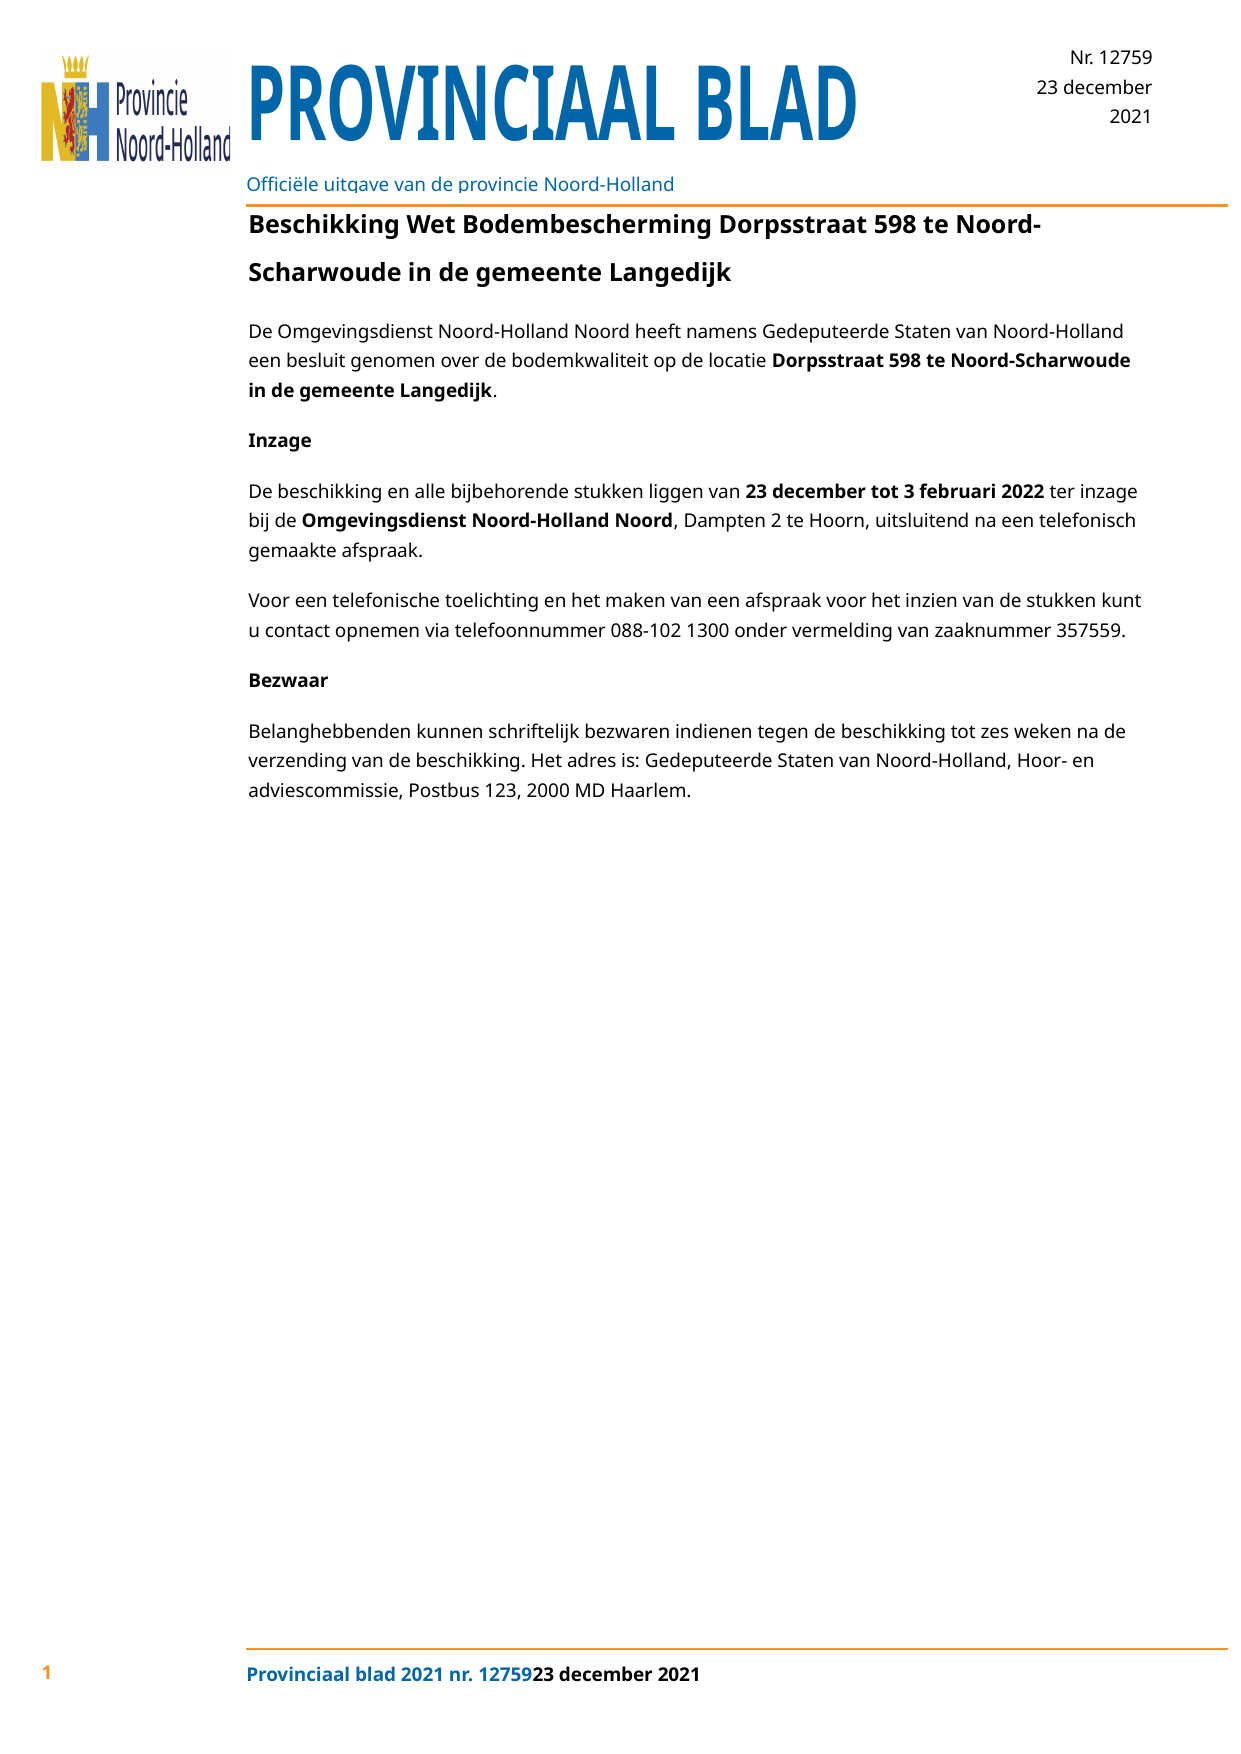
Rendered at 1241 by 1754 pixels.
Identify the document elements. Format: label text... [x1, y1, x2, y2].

text De beschikking en alle bijbehorende stukken liggen van 23 december tot 3 februari 2022 ter inzage bij de Omgevingsdienst Noord-Holland Noord, Dampten 2 te Hoorn, uitsluitend na een telefonisch gemaakte afspraak. [248, 478, 1152, 563]
text Inzage [248, 427, 1152, 453]
picture [41, 47, 231, 172]
text De Omgevingsdienst Noord-Holland Noord heeft namens Gedeputeerde Staten van Noord-Holland een besluit genomen over de bodemkwaliteit op de locatie Dorpsstraat 598 te Noord-Scharwoude in de gemeente Langedijk. [248, 318, 1152, 403]
text Bezwaar [248, 667, 1152, 693]
text Belanghebbenden kunnen schriftelijk bezwaren indienen tegen de beschikking tot zes weken na de verzending van de beschikking. Het adres is: Gedeputeerde Staten van Noord-Holland, Hoor- en adviescommissie, Postbus 123, 2000 MD Haarlem. [248, 718, 1152, 803]
text Beschikking Wet Bodembescherming Dorpsstraat 598 te Noord-Scharwoude in de gemeente Langedijk [248, 207, 1152, 288]
text Voor een telefonische toelichting en het maken van een afspraak voor het inzien van de stukken kunt u contact opnemen via telefoonnummer 088-102 1300 onder vermelding van zaaknummer 357559. [248, 587, 1152, 643]
